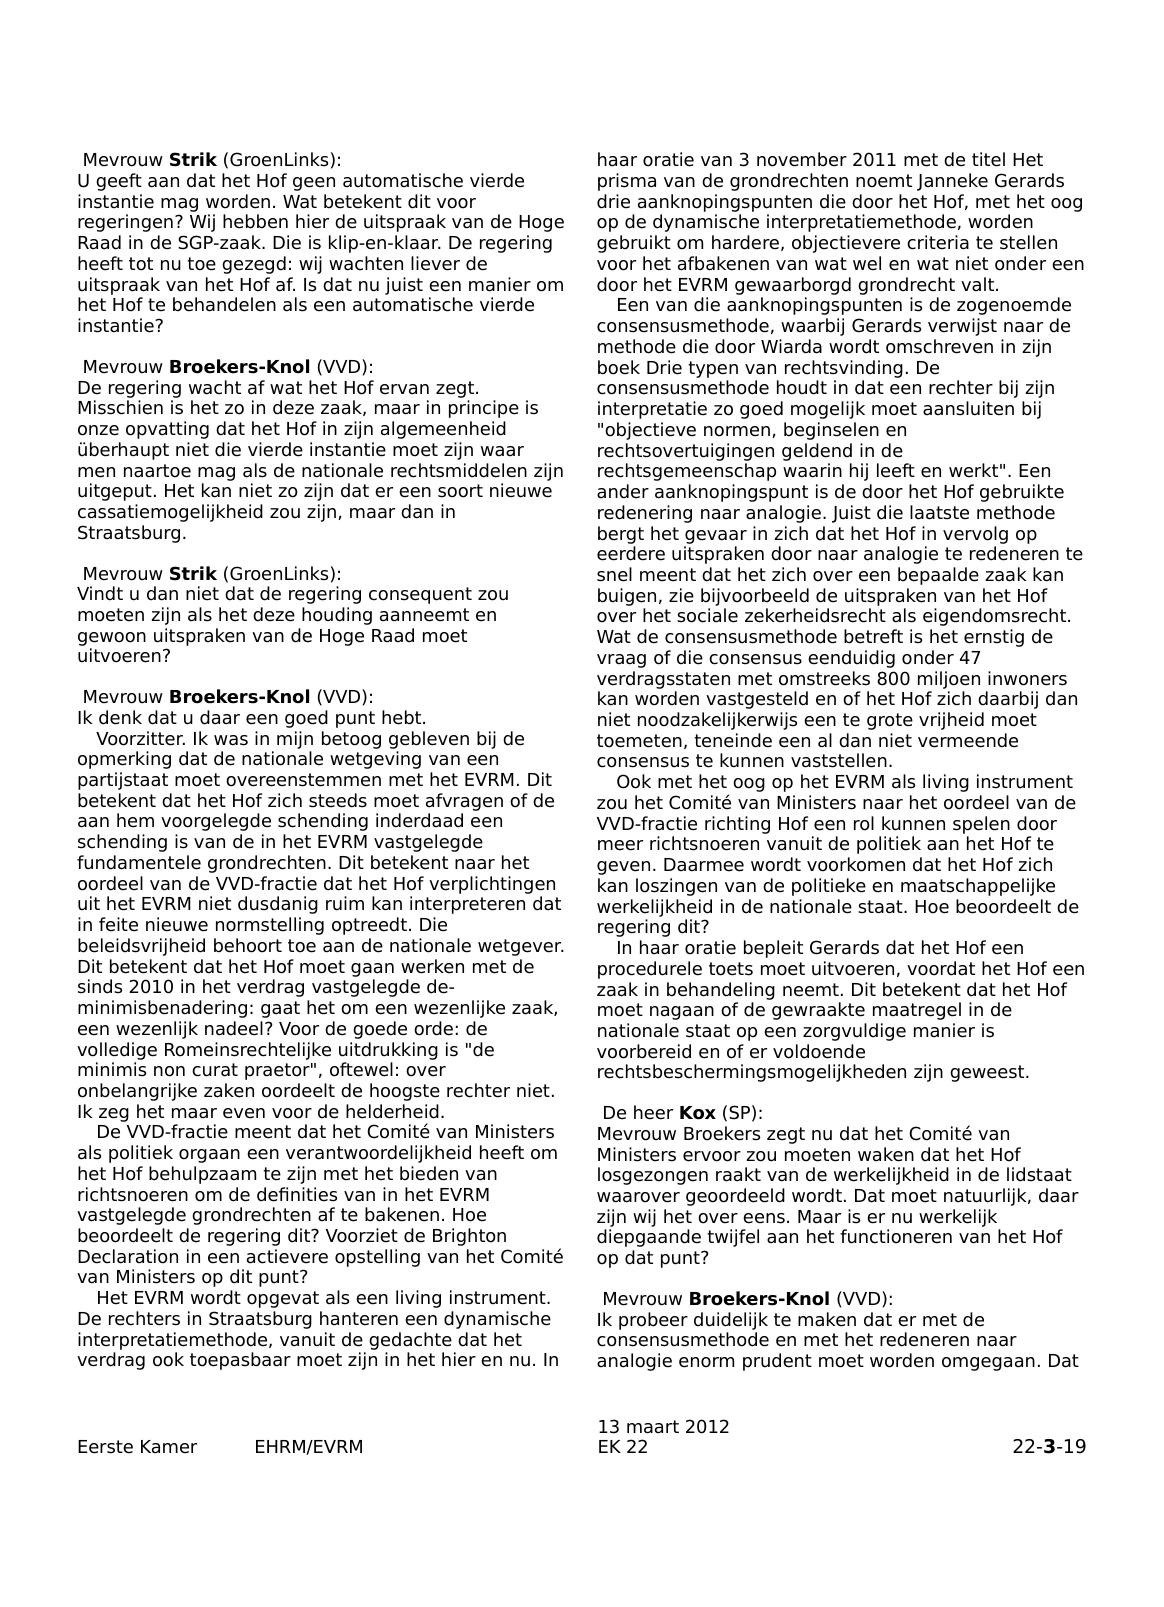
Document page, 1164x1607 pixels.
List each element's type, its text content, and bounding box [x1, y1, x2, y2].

text Voorzitter. Ik was in mijn betoog gebleven bij de opmerking dat de nationale wetgeving van een partijstaat moet overeenstemmen met het EVRM. Dit betekent dat het Hof zich steeds moet afvragen of de aan hem voorgelegde schending inderdaad een schending is van de in het EVRM vastgelegde fundamentele grondrechten. Dit betekent naar het oordeel van de VVD-fractie dat het Hof verplichtingen uit het EVRM niet dusdanig ruim kan interpreteren dat in feite nieuwe normstelling optreedt. Die beleidsvrijheid behoort toe aan de nationale wetgever. Dit betekent dat het Hof moet gaan werken met de sinds 2010 in het verdrag vastgelegde de-minimisbenadering: gaat het om een wezenlijke zaak, een wezenlijk nadeel? Voor de goede orde: de volledige Romeinsrechtelijke uitdrukking is "de minimis non curat praetor", oftewel: over onbelangrijke zaken oordeelt de hoogste rechter niet. Ik zeg het maar even voor de helderheid. [77, 728, 567, 1122]
text Mevrouw Broekers-Knol (VVD): [596, 1289, 1087, 1309]
text De heer Kox (SP): [596, 1103, 1087, 1124]
text De regering wacht af wat het Hof ervan zegt. Misschien is het zo in deze zaak, maar in principe is onze opvatting dat het Hof in zijn algemeenheid überhaupt niet die vierde instantie moet zijn waar men naartoe mag als de nationale rechtsmiddelen zijn uitgeput. Het kan niet zo zijn dat er een soort nieuwe cassatiemogelijkheid zou zijn, maar dan in Straatsburg. [77, 377, 567, 543]
text Mevrouw Strik (GroenLinks): [77, 563, 567, 584]
text Mevrouw Broekers-Knol (VVD): [77, 687, 567, 708]
text Het EVRM wordt opgevat als een living instrument. De rechters in Straatsburg hanteren een dynamische interpretatiemethode, vanuit de gedachte dat het verdrag ook toepasbaar moet zijn in het hier en nu. In [77, 1288, 567, 1371]
text Vindt u dan niet dat de regering consequent zou moeten zijn als het deze houding aanneemt en gewoon uitspraken van de Hoge Raad moet uitvoeren? [77, 584, 567, 667]
text Mevrouw Broekers zegt nu dat het Comité van Ministers ervoor zou moeten waken dat het Hof losgezongen raakt van de werkelijkheid in de lidstaat waarover geoordeeld wordt. Dat moet natuurlijk, daar zijn wij het over eens. Maar is er nu werkelijk diepgaande twijfel aan het functioneren van het Hof op dat punt? [596, 1124, 1087, 1269]
text U geeft aan dat het Hof geen automatische vierde instantie mag worden. Wat betekent dit voor regeringen? Wij hebben hier de uitspraak van de Hoge Raad in de SGP-zaak. Die is klip-en-klaar. De regering heeft tot nu toe gezegd: wij wachten liever de uitspraak van het Hof af. Is dat nu juist een manier om het Hof te behandelen als een automatische vierde instantie? [77, 171, 567, 337]
text Mevrouw Broekers-Knol (VVD): [77, 357, 567, 377]
text Ik probeer duidelijk te maken dat er met de consensusmethode en met het redeneren naar analogie enorm prudent moet worden omgegaan. Dat [596, 1309, 1087, 1372]
text Ook met het oog op het EVRM als living instrument zou het Comité van Ministers naar het oordeel van de VVD-fractie richting Hof een rol kunnen spelen door meer richtsnoeren vanuit de politiek aan het Hof te geven. Daarmee wordt voorkomen dat het Hof zich kan loszingen van de politieke en maatschappelijke werkelijkheid in de nationale staat. Hoe beoordeelt de regering dit? [596, 772, 1087, 938]
text Ik denk dat u daar een goed punt hebt. [77, 708, 567, 728]
text Mevrouw Strik (GroenLinks): [77, 150, 567, 171]
text haar oratie van 3 november 2011 met de titel Het prisma van de grondrechten noemt Janneke Gerards drie aanknopingspunten die door het Hof, met het oog op de dynamische interpretatiemethode, worden gebruikt om hardere, objectievere criteria te stellen voor het afbakenen van wat wel en wat niet onder een door het EVRM gewaarborgd grondrecht valt. [596, 150, 1087, 295]
text De VVD-fractie meent dat het Comité van Ministers als politiek orgaan een verantwoordelijkheid heeft om het Hof behulpzaam te zijn met het bieden van richtsnoeren om de definities van in het EVRM vastgelegde grondrechten af te bakenen. Hoe beoordeelt de regering dit? Voorziet de Brighton Declaration in een actievere opstelling van het Comité van Ministers op dit punt? [77, 1122, 567, 1288]
text In haar oratie bepleit Gerards dat het Hof een procedurele toets moet uitvoeren, voordat het Hof een zaak in behandeling neemt. Dit betekent dat het Hof moet nagaan of de gewraakte maatregel in de nationale staat op een zorgvuldige manier is voorbereid en of er voldoende rechtsbeschermingsmogelijkheden zijn geweest. [596, 938, 1087, 1083]
text Een van die aanknopingspunten is de zogenoemde consensusmethode, waarbij Gerards verwijst naar de methode die door Wiarda wordt omschreven in zijn boek Drie typen van rechtsvinding. De consensusmethode houdt in dat een rechter bij zijn interpretatie zo goed mogelijk moet aansluiten bij "objectieve normen, beginselen en rechtsovertuigingen geldend in de rechtsgemeenschap waarin hij leeft en werkt". Een ander aanknopingspunt is de door het Hof gebruikte redenering naar analogie. Juist die laatste methode bergt het gevaar in zich dat het Hof in vervolg op eerdere uitspraken door naar analogie te redeneren te snel meent dat het zich over een bepaalde zaak kan buigen, zie bijvoorbeeld de uitspraken van het Hof over het sociale zekerheidsrecht als eigendomsrecht. Wat de consensusmethode betreft is het ernstig de vraag of die consensus eenduidig onder 47 verdragsstaten met omstreeks 800 miljoen inwoners kan worden vastgesteld en of het Hof zich daarbij dan niet noodzakelijkerwijs een te grote vrijheid moet toemeten, teneinde een al dan niet vermeende consensus te kunnen vaststellen. [596, 295, 1087, 772]
